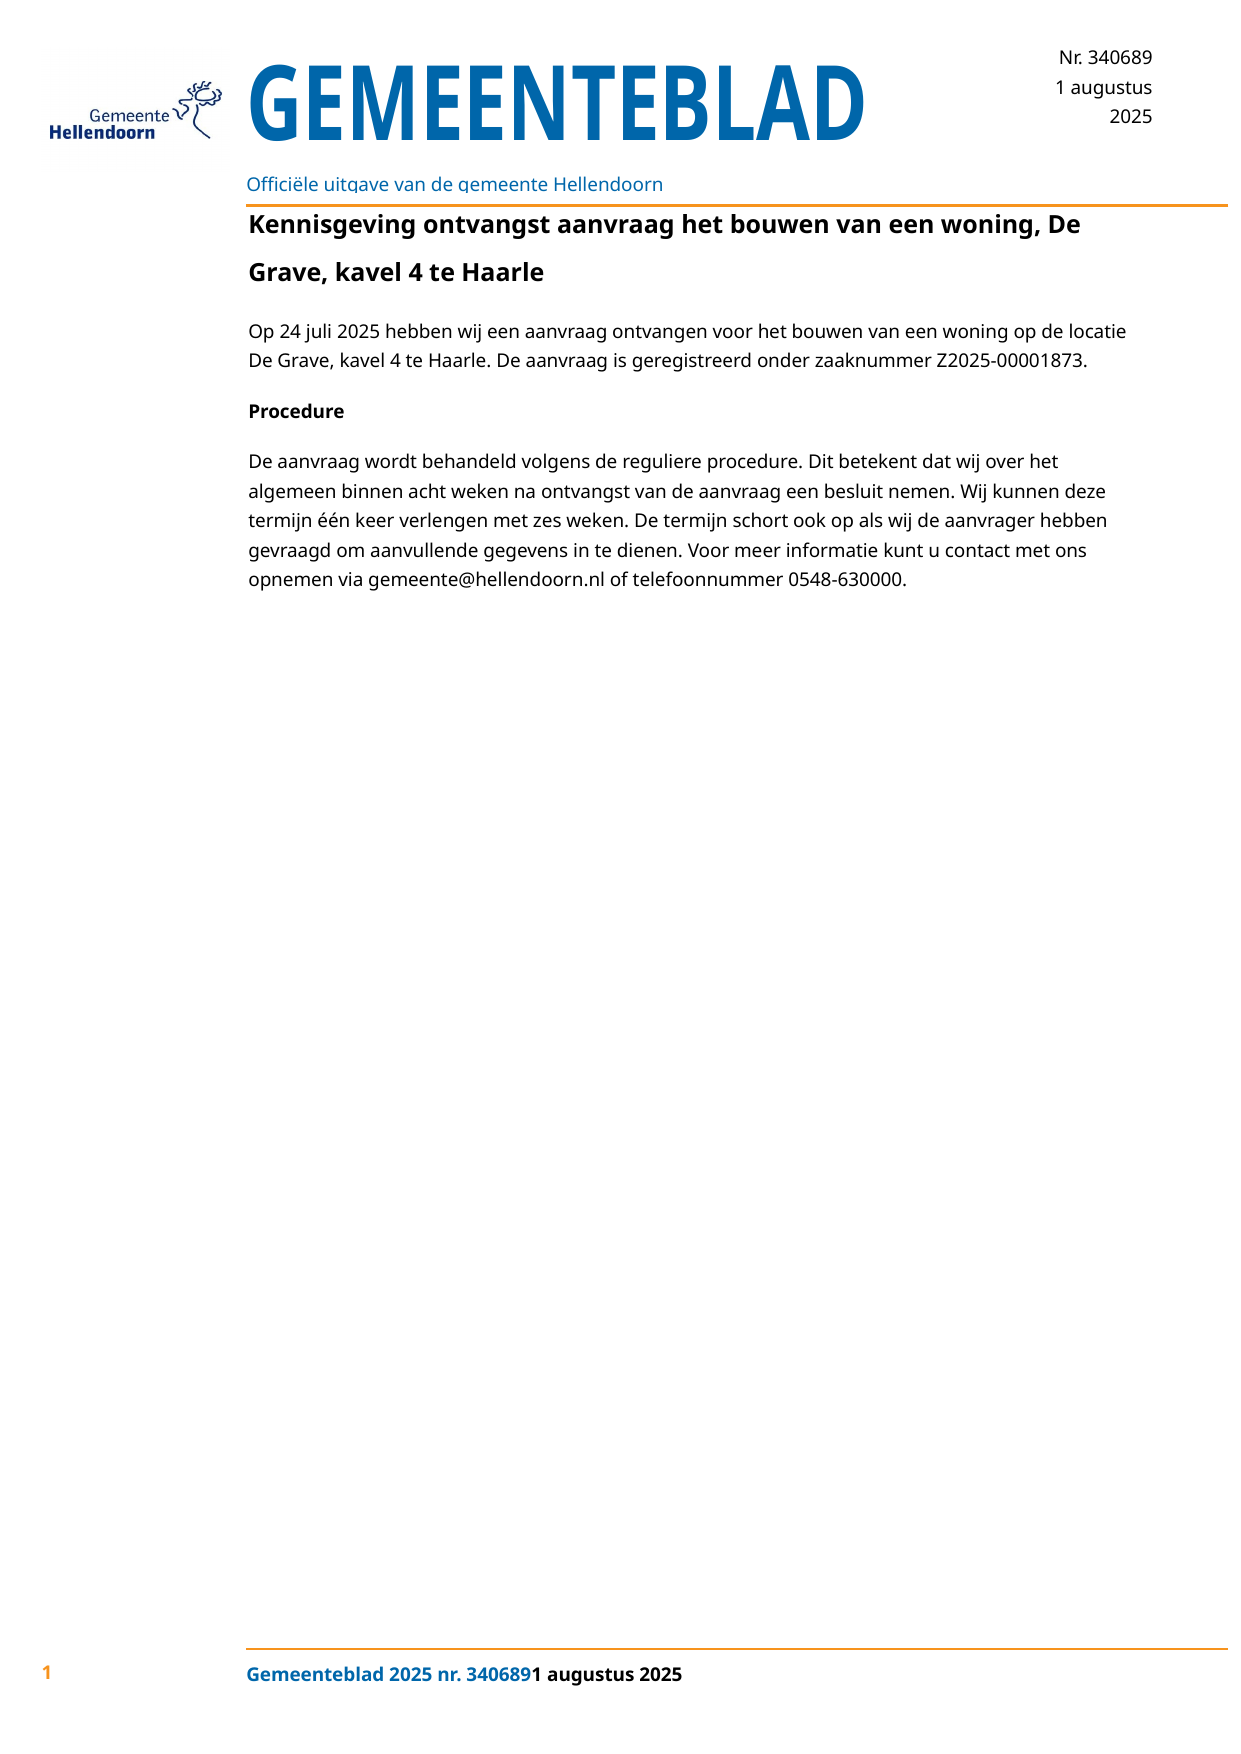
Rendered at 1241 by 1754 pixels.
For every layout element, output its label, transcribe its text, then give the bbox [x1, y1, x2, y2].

picture [41, 47, 231, 172]
text De aanvraag wordt behandeld volgens de reguliere procedure. Dit betekent dat wij over het algemeen binnen acht weken na ontvangst van de aanvraag een besluit nemen. Wij kunnen deze termijn één keer verlengen met zes weken. De termijn schort ook op als wij de aanvrager hebben gevraagd om aanvullende gegevens in te dienen. Voor meer informatie kunt u contact met ons opnemen via gemeente@hellendoorn.nl of telefoonnummer 0548-630000. [248, 448, 1152, 592]
text Procedure [248, 398, 1152, 424]
text Kennisgeving ontvangst aanvraag het bouwen van een woning, De Grave, kavel 4 te Haarle [248, 207, 1152, 288]
text Op 24 juli 2025 hebben wij een aanvraag ontvangen voor het bouwen van een woning op de locatie De Grave, kavel 4 te Haarle. De aanvraag is geregistreerd onder zaaknummer Z2025-00001873. [248, 318, 1152, 373]
